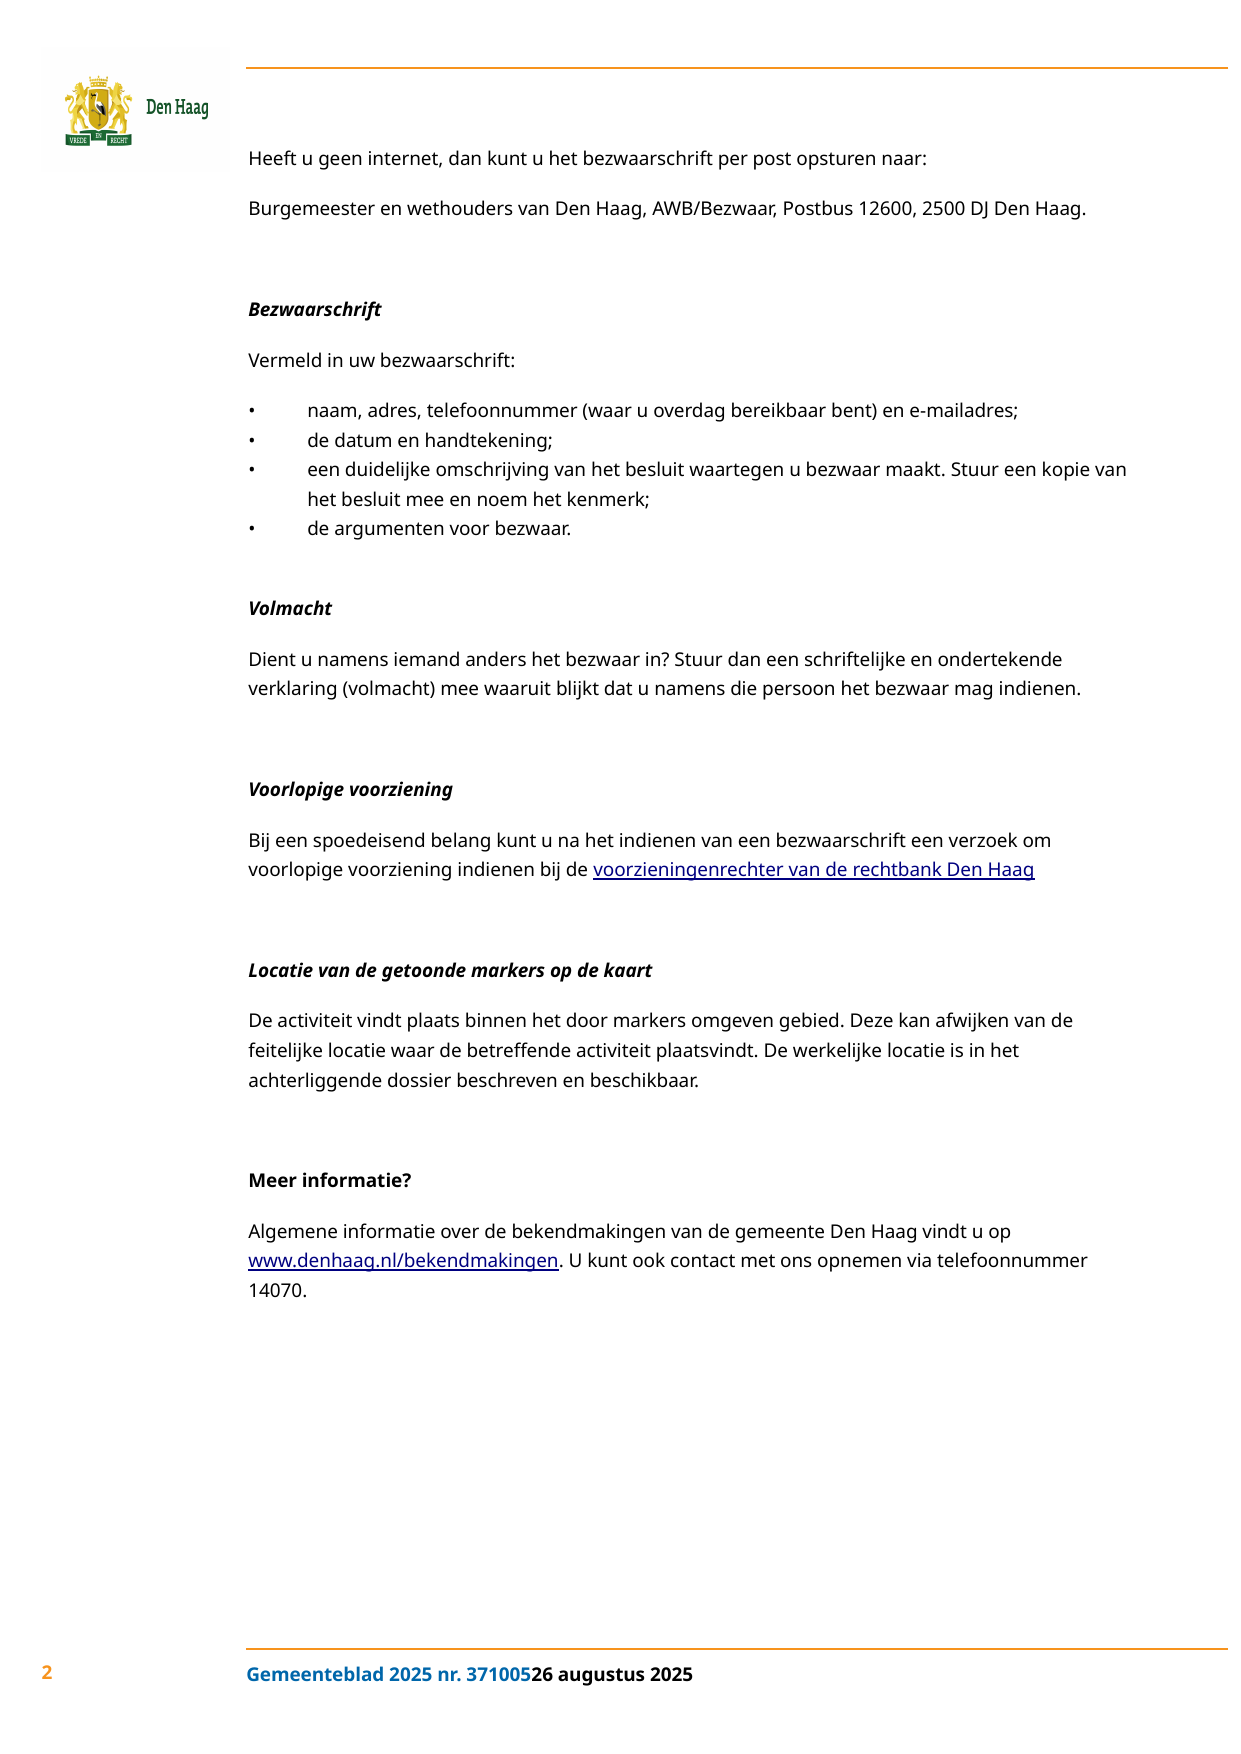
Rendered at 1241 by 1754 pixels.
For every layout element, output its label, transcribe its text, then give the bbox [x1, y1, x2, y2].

list een duidelijke omschrijving van het besluit waartegen u bezwaar maakt. Stuur een kopie van het besluit mee en noem het kenmerk; [248, 456, 1152, 512]
text Bezwaarschrift [248, 296, 1152, 322]
text Vermeld in uw bezwaarschrift: [248, 347, 1152, 373]
text Meer informatie? [248, 1168, 1152, 1193]
picture [41, 47, 231, 172]
text Heeft u geen internet, dan kunt u het bezwaarschrift per post opsturen naar: [248, 145, 1152, 171]
text Algemene informatie over de bekendmakingen van de gemeente Den Haag vindt u op www.denhaag.nl/bekendmakingen. U kunt ook contact met ons opnemen via telefoonnummer 14070. [248, 1218, 1152, 1303]
text Bij een spoedeisend belang kunt u na het indienen van een bezwaarschrift een verzoek om voorlopige voorziening indienen bij de voorzieningenrechter van de rechtbank Den Haag [248, 827, 1152, 882]
list de datum en handtekening; [248, 427, 1152, 453]
text Locatie van de getoonde markers op de kaart [248, 957, 1152, 983]
text Dient u namens iemand anders het bezwaar in? Stuur dan een schriftelijke en ondertekende verklaring (volmacht) mee waaruit blijkt dat u namens die persoon het bezwaar mag indienen. [248, 646, 1152, 701]
text De activiteit vindt plaats binnen het door markers omgeven gebied. Deze kan afwijken van de feitelijke locatie waar de betreffende activiteit plaatsvindt. De werkelijke locatie is in het achterliggende dossier beschreven en beschikbaar. [248, 1008, 1152, 1093]
text Burgemeester en wethouders van Den Haag, AWB/Bezwaar, Postbus 12600, 2500 DJ Den Haag. [248, 196, 1152, 221]
list de argumenten voor bezwaar. [248, 516, 1152, 541]
list naam, adres, telefoonnummer (waar u overdag bereikbaar bent) en e-mailadres; [248, 397, 1152, 423]
text Volmacht [248, 596, 1152, 621]
text Voorlopige voorziening [248, 776, 1152, 802]
